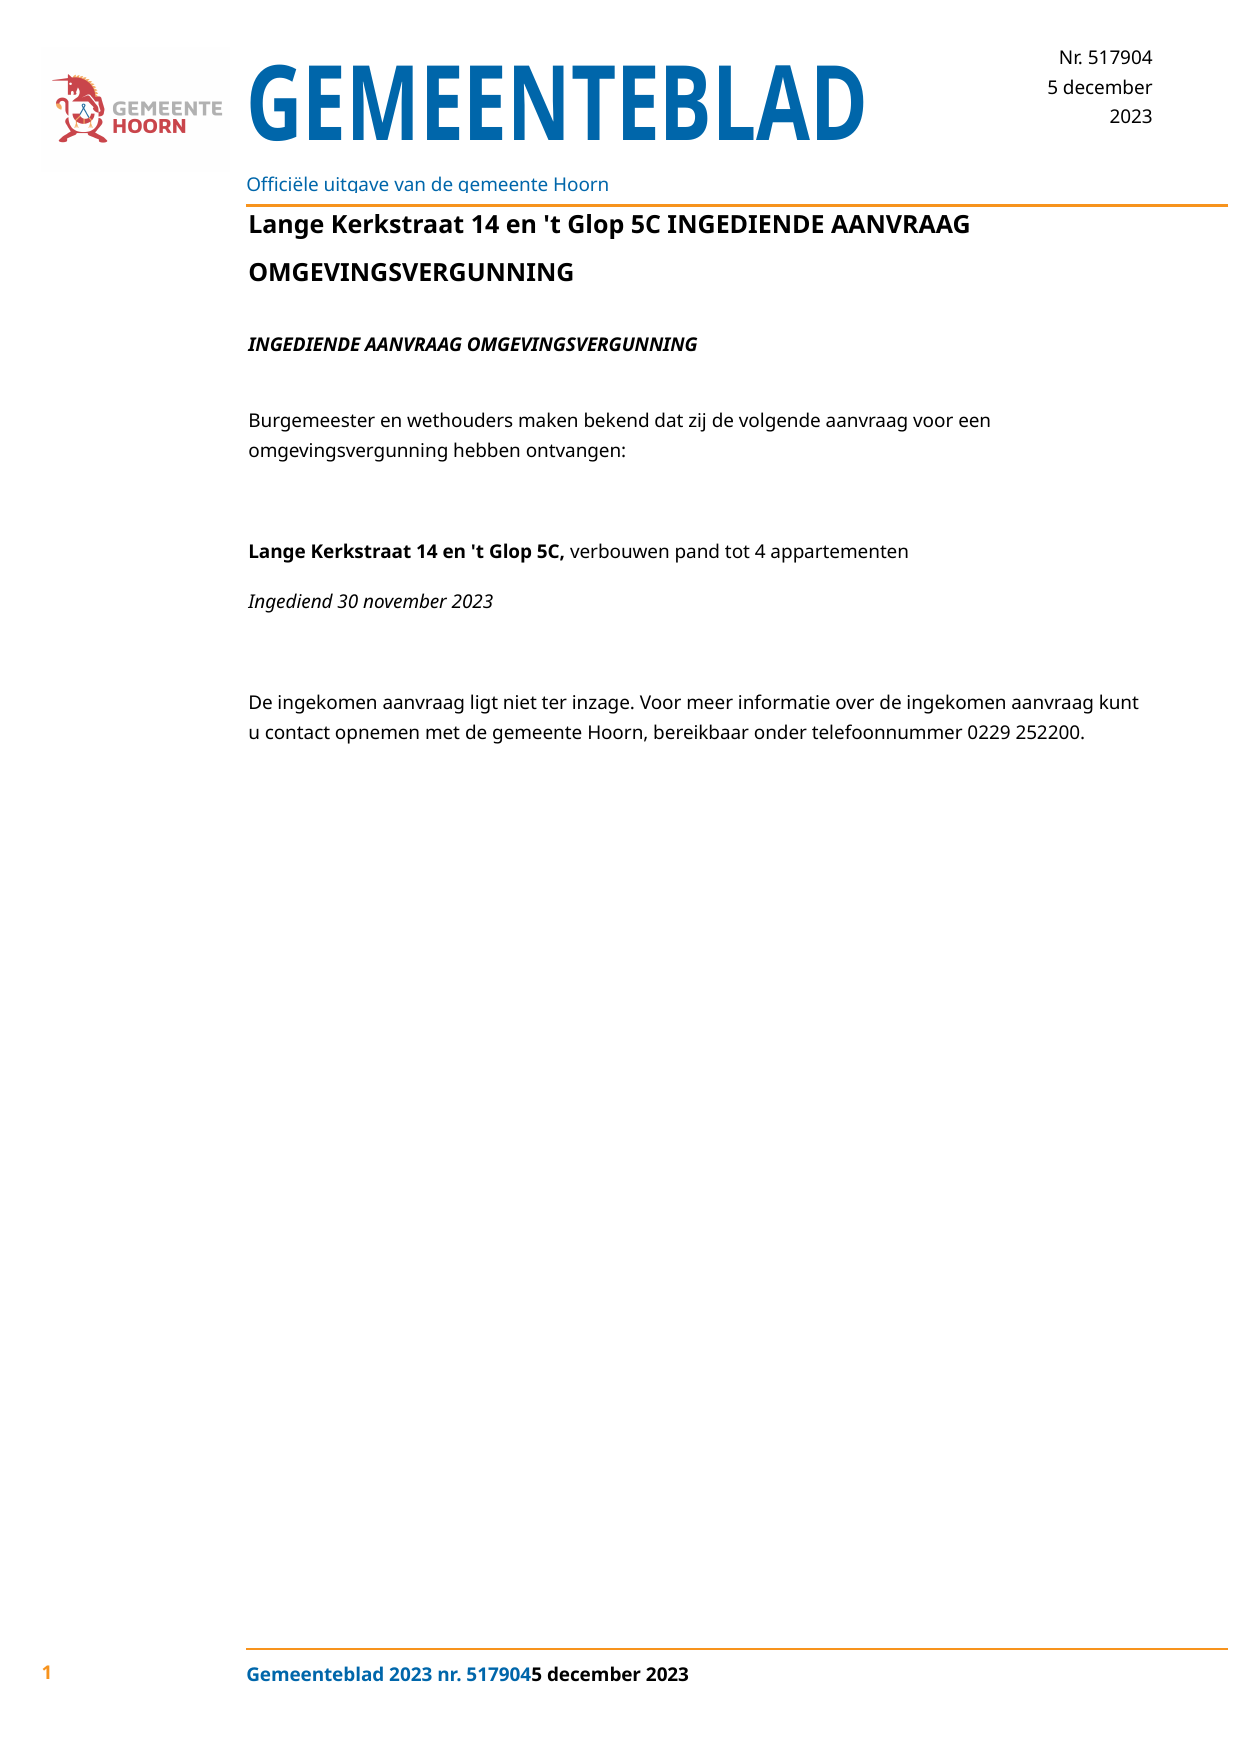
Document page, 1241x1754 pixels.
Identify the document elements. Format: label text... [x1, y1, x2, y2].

text Lange Kerkstraat 14 en 't Glop 5C, verbouwen pand tot 4 appartementen [248, 538, 1152, 564]
text Burgemeester en wethouders maken bekend dat zij de volgende aanvraag voor een omgevingsvergunning hebben ontvangen: [248, 408, 1152, 463]
text INGEDIENDE AANVRAAG OMGEVINGSVERGUNNING [248, 331, 1152, 357]
text Lange Kerkstraat 14 en 't Glop 5C INGEDIENDE AANVRAAG OMGEVINGSVERGUNNING [248, 207, 1152, 288]
text De ingekomen aanvraag ligt niet ter inzage. Voor meer informatie over de ingekomen aanvraag kunt u contact opnemen met de gemeente Hoorn, bereikbaar onder telefoonnummer 0229 252200. [248, 689, 1152, 744]
picture [41, 47, 231, 172]
text Ingediend 30 november 2023 [248, 588, 1152, 614]
